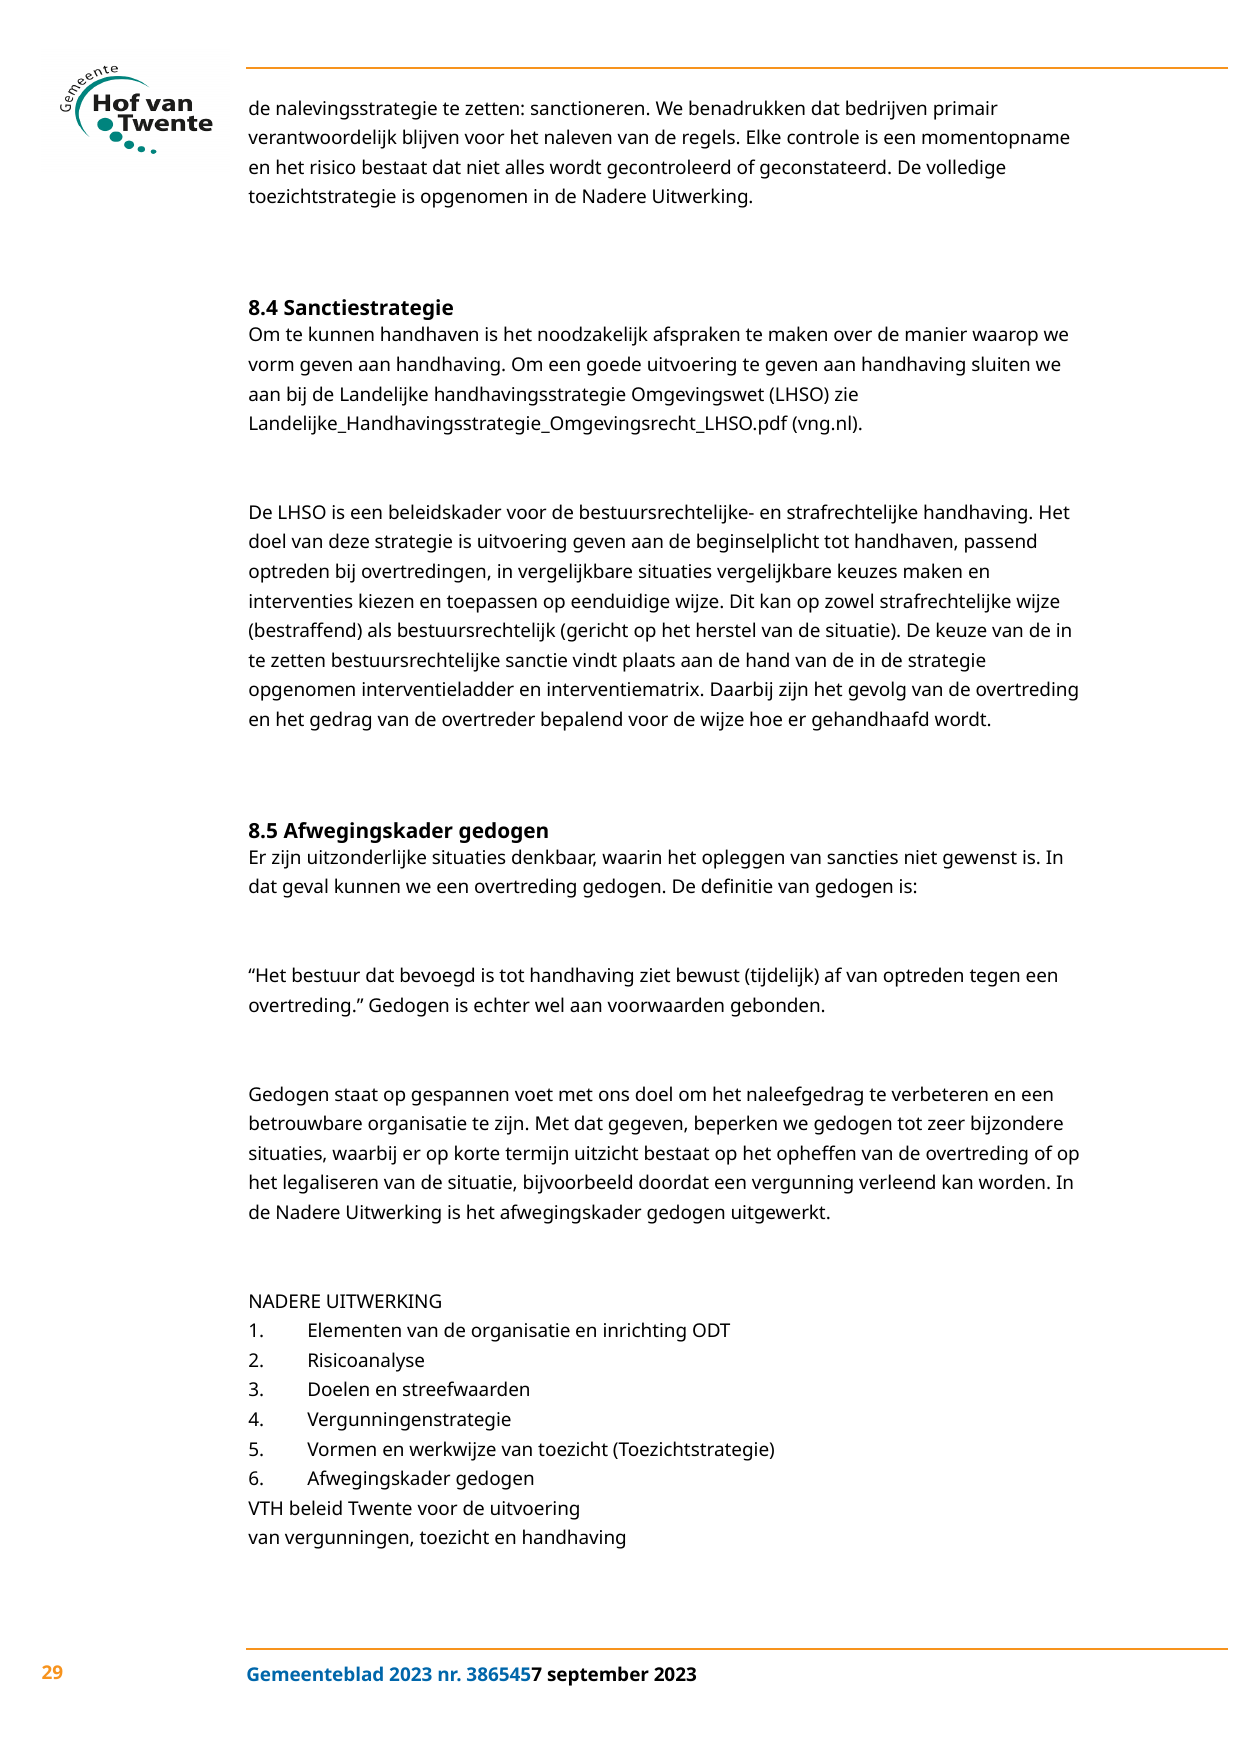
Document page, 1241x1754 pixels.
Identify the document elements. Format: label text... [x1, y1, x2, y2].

picture [41, 47, 231, 172]
text 8.4 Sanctiestrategie [248, 293, 1152, 322]
text NADERE UITWERKING [248, 1288, 1152, 1314]
text de nalevingsstrategie te zetten: sanctioneren. We benadrukken dat bedrijven primair [248, 95, 1152, 121]
text De LHSO is een beleidskader voor de bestuursrechtelijke- en strafrechtelijke handhaving. Het [248, 499, 1152, 525]
text Om te kunnen handhaven is het noodzakelijk afspraken te maken over de manier waarop we [248, 322, 1152, 347]
text “Het bestuur dat bevoegd is tot handhaving ziet bewust (tijdelijk) af van optreden tegen een [248, 962, 1152, 988]
text Er zijn uitzonderlijke situaties denkbaar, waarin het opleggen van sancties niet gewenst is. In [248, 844, 1152, 870]
list Elementen van de organisatie en inrichting ODT [248, 1317, 1152, 1343]
text de Nadere Uitwerking is het afwegingskader gedogen uitgewerkt. [248, 1199, 1152, 1225]
text verantwoordelijk blijven voor het naleven van de regels. Elke controle is een momentopname [248, 124, 1152, 150]
list Doelen en streefwaarden [248, 1377, 1152, 1402]
list Risicoanalyse [248, 1347, 1152, 1373]
text vorm geven aan handhaving. Om een goede uitvoering te geven aan handhaving sluiten we [248, 351, 1152, 377]
text interventies kiezen en toepassen op eenduidige wijze. Dit kan op zowel strafrechtelijke wijze [248, 588, 1152, 613]
text VTH beleid Twente voor de uitvoering [248, 1495, 1152, 1521]
text aan bij de Landelijke handhavingsstrategie Omgevingswet (LHSO) zie [248, 381, 1152, 406]
text en het risico bestaat dat niet alles wordt gecontroleerd of geconstateerd. De volledige [248, 154, 1152, 180]
text toezichtstrategie is opgenomen in de Nadere Uitwerking. [248, 183, 1152, 209]
list Vergunningenstrategie [248, 1406, 1152, 1432]
text optreden bij overtredingen, in vergelijkbare situaties vergelijkbare keuzes maken en [248, 558, 1152, 584]
text (bestraffend) als bestuursrechtelijk (gericht op het herstel van de situatie). De keuze van de in [248, 617, 1152, 643]
text te zetten bestuursrechtelijke sanctie vindt plaats aan de hand van de in de strategie [248, 647, 1152, 673]
text van vergunningen, toezicht en handhaving [248, 1524, 1152, 1550]
text overtreding.” Gedogen is echter wel aan voorwaarden gebonden. [248, 992, 1152, 1018]
text en het gedrag van de overtreder bepalend voor de wijze hoe er gehandhaafd wordt. [248, 706, 1152, 732]
list Vormen en werkwijze van toezicht (Toezichtstrategie) [248, 1436, 1152, 1462]
text Gedogen staat op gespannen voet met ons doel om het naleefgedrag te verbeteren en een [248, 1081, 1152, 1107]
text situaties, waarbij er op korte termijn uitzicht bestaat op het opheffen van de overtreding of op [248, 1140, 1152, 1166]
text dat geval kunnen we een overtreding gedogen. De definitie van gedogen is: [248, 874, 1152, 899]
text doel van deze strategie is uitvoering geven aan de beginselplicht tot handhaven, passend [248, 529, 1152, 554]
text het legaliseren van de situatie, bijvoorbeeld doordat een vergunning verleend kan worden. In [248, 1169, 1152, 1195]
list Afwegingskader gedogen [248, 1465, 1152, 1491]
text opgenomen interventieladder en interventiematrix. Daarbij zijn het gevolg van de overtreding [248, 677, 1152, 702]
text Landelijke_Handhavingsstrategie_Omgevingsrecht_LHSO.pdf (vng.nl). [248, 410, 1152, 436]
text betrouwbare organisatie te zijn. Met dat gegeven, beperken we gedogen tot zeer bijzondere [248, 1110, 1152, 1136]
text 8.5 Afwegingskader gedogen [248, 816, 1152, 844]
